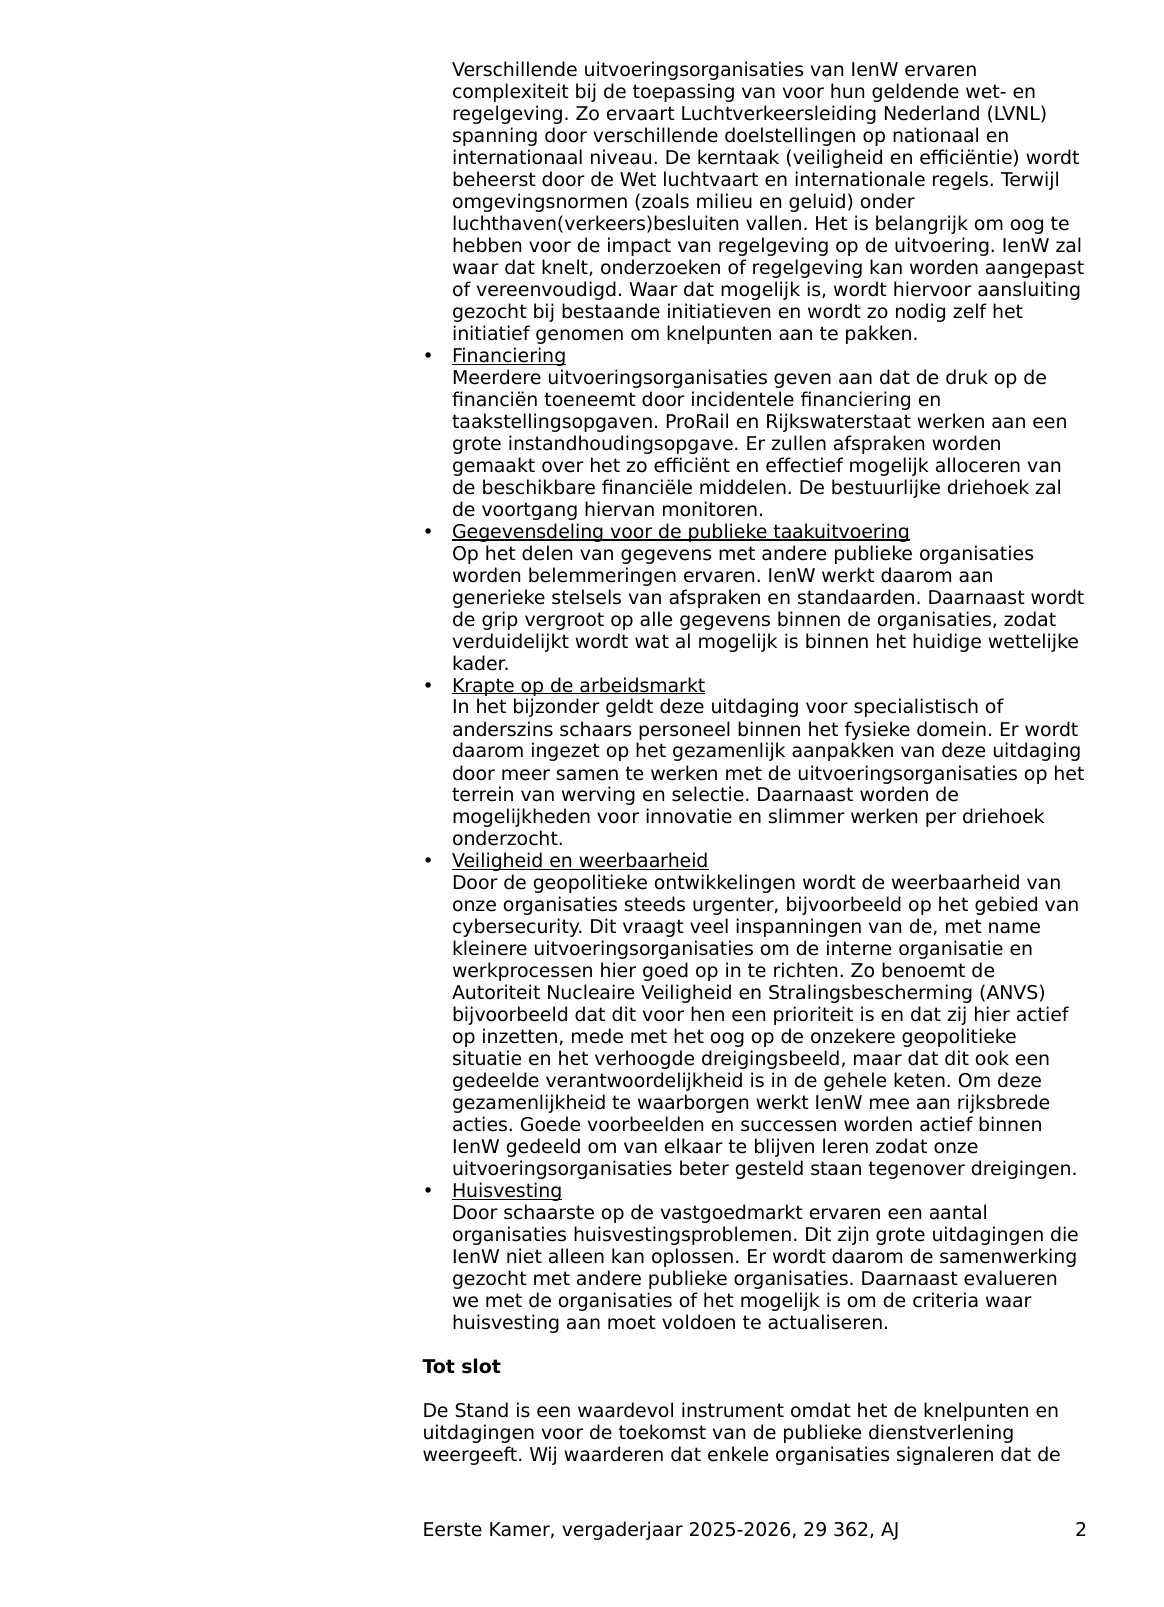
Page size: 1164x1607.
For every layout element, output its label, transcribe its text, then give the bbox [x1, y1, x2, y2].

text • Veiligheid en weerbaarheid [422, 850, 1087, 872]
text Verschillende uitvoeringsorganisaties van IenW ervaren complexiteit bij de toepassing van voor hun geldende wet- en regelgeving. Zo ervaart Luchtverkeersleiding Nederland (LVNL) spanning door verschillende doelstellingen op nationaal en internationaal niveau. De kerntaak (veiligheid en efficiëntie) wordt beheerst door de Wet luchtvaart en internationale regels. Terwijl omgevingsnormen (zoals milieu en geluid) onder luchthaven(verkeers)besluiten vallen. Het is belangrijk om oog te hebben voor de impact van regelgeving op de uitvoering. IenW zal waar dat knelt, onderzoeken of regelgeving kan worden aangepast of vereenvoudigd. Waar dat mogelijk is, wordt hiervoor aansluiting gezocht bij bestaande initiatieven en wordt zo nodig zelf het initiatief genomen om knelpunten aan te pakken. [452, 59, 1087, 345]
text In het bijzonder geldt deze uitdaging voor specialistisch of anderszins schaars personeel binnen het fysieke domein. Er wordt daarom ingezet op het gezamenlijk aanpakken van deze uitdaging door meer samen te werken met de uitvoeringsorganisaties op het terrein van werving en selectie. Daarnaast worden de mogelijkheden voor innovatie en slimmer werken per driehoek onderzocht. [452, 696, 1087, 850]
text Meerdere uitvoeringsorganisaties geven aan dat de druk op de financiën toeneemt door incidentele financiering en taakstellingsopgaven. ProRail en Rijkswaterstaat werken aan een grote instandhoudingsopgave. Er zullen afspraken worden gemaakt over het zo efficiënt en effectief mogelijk alloceren van de beschikbare financiële middelen. De bestuurlijke driehoek zal de voortgang hiervan monitoren. [452, 367, 1087, 521]
text Door de geopolitieke ontwikkelingen wordt de weerbaarheid van onze organisaties steeds urgenter, bijvoorbeeld op het gebied van cybersecurity. Dit vraagt veel inspanningen van de, met name kleinere uitvoeringsorganisaties om de interne organisatie en werkprocessen hier goed op in te richten. Zo benoemt de Autoriteit Nucleaire Veiligheid en Stralingsbescherming (ANVS) bijvoorbeeld dat dit voor hen een prioriteit is en dat zij hier actief op inzetten, mede met het oog op de onzekere geopolitieke situatie en het verhoogde dreigingsbeeld, maar dat dit ook een gedeelde verantwoordelijkheid is in de gehele keten. Om deze gezamenlijkheid te waarborgen werkt IenW mee aan rijksbrede acties. Goede voorbeelden en successen worden actief binnen IenW gedeeld om van elkaar te blijven leren zodat onze uitvoeringsorganisaties beter gesteld staan tegenover dreigingen. [452, 872, 1087, 1180]
text • Financiering [422, 345, 1087, 367]
text • Gegevensdeling voor de publieke taakuitvoering [422, 521, 1087, 543]
text • Krapte op de arbeidsmarkt [422, 674, 1087, 696]
text De Stand is een waardevol instrument omdat het de knelpunten en uitdagingen voor de toekomst van de publieke dienstverlening weergeeft. Wij waarderen dat enkele organisaties signaleren dat de [422, 1400, 1087, 1466]
text • Huisvesting [422, 1180, 1087, 1202]
text Door schaarste op de vastgoedmarkt ervaren een aantal organisaties huisvestingsproblemen. Dit zijn grote uitdagingen die IenW niet alleen kan oplossen. Er wordt daarom de samenwerking gezocht met andere publieke organisaties. Daarnaast evalueren we met de organisaties of het mogelijk is om de criteria waar huisvesting aan moet voldoen te actualiseren. [452, 1202, 1087, 1334]
text Op het delen van gegevens met andere publieke organisaties worden belemmeringen ervaren. IenW werkt daarom aan generieke stelsels van afspraken en standaarden. Daarnaast wordt de grip vergroot op alle gegevens binnen de organisaties, zodat verduidelijkt wordt wat al mogelijk is binnen het huidige wettelijke kader. [452, 543, 1087, 674]
subtitle Tot slot [422, 1356, 1087, 1378]
